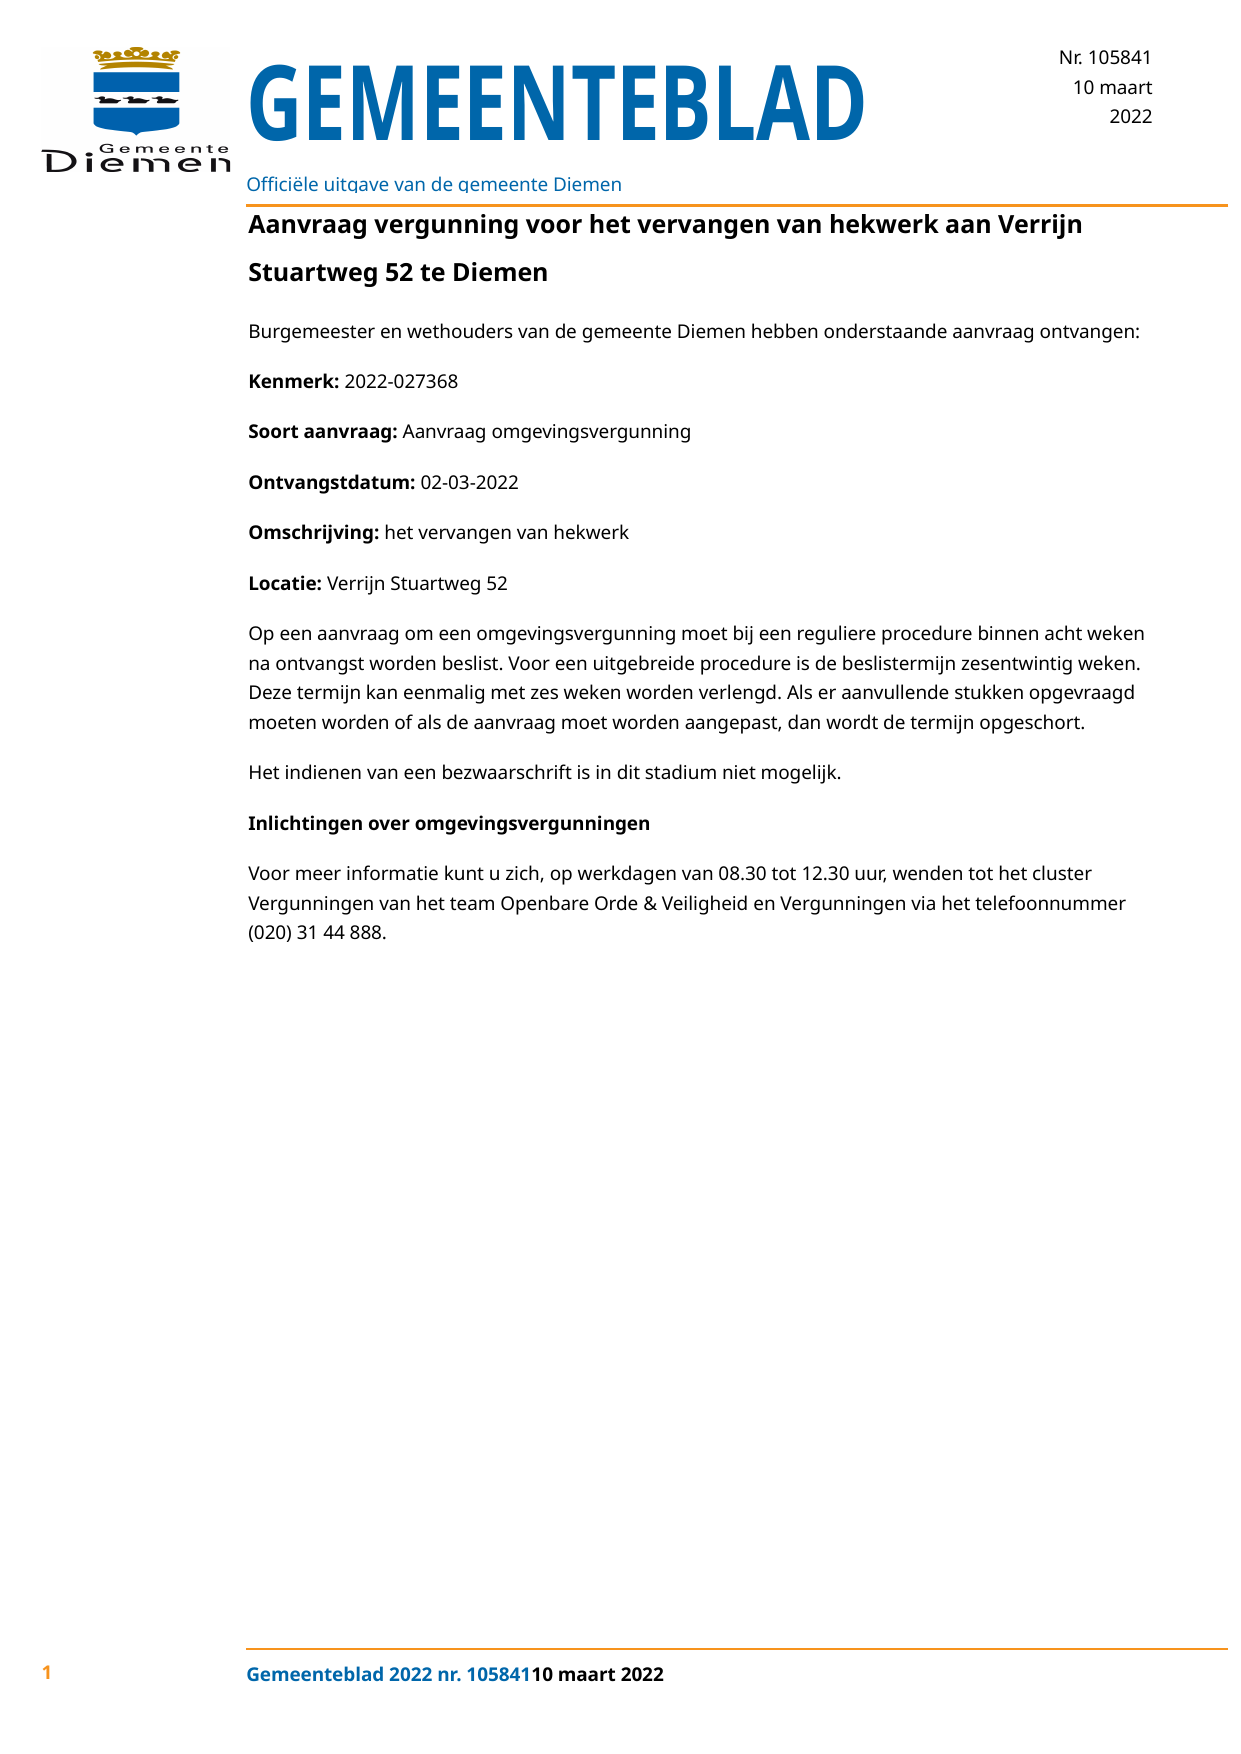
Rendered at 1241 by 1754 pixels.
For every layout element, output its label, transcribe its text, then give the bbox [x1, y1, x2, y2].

text Locatie: Verrijn Stuartweg 52 [248, 570, 1152, 596]
text Voor meer informatie kunt u zich, op werkdagen van 08.30 tot 12.30 uur, wenden tot het cluster Vergunningen van het team Openbare Orde & Veiligheid en Vergunningen via het telefoonnummer (020) 31 44 888. [248, 860, 1152, 945]
text Kenmerk: 2022-027368 [248, 368, 1152, 394]
text Inlichtingen over omgevingsvergunningen [248, 810, 1152, 836]
text Omschrijving: het vervangen van hekwerk [248, 519, 1152, 545]
text Aanvraag vergunning voor het vervangen van hekwerk aan Verrijn Stuartweg 52 te Diemen [248, 207, 1152, 288]
text Het indienen van een bezwaarschrift is in dit stadium niet mogelijk. [248, 759, 1152, 785]
text Burgemeester en wethouders van de gemeente Diemen hebben onderstaande aanvraag ontvangen: [248, 318, 1152, 344]
text Ontvangstdatum: 02-03-2022 [248, 469, 1152, 495]
picture [41, 47, 231, 172]
text Soort aanvraag: Aanvraag omgevingsvergunning [248, 419, 1152, 444]
text Op een aanvraag om een omgevingsvergunning moet bij een reguliere procedure binnen acht weken na ontvangst worden beslist. Voor een uitgebreide procedure is de beslistermijn zesentwintig weken. Deze termijn kan eenmalig met zes weken worden verlengd. Als er aanvullende stukken opgevraagd moeten worden of als de aanvraag moet worden aangepast, dan wordt de termijn opgeschort. [248, 620, 1152, 735]
